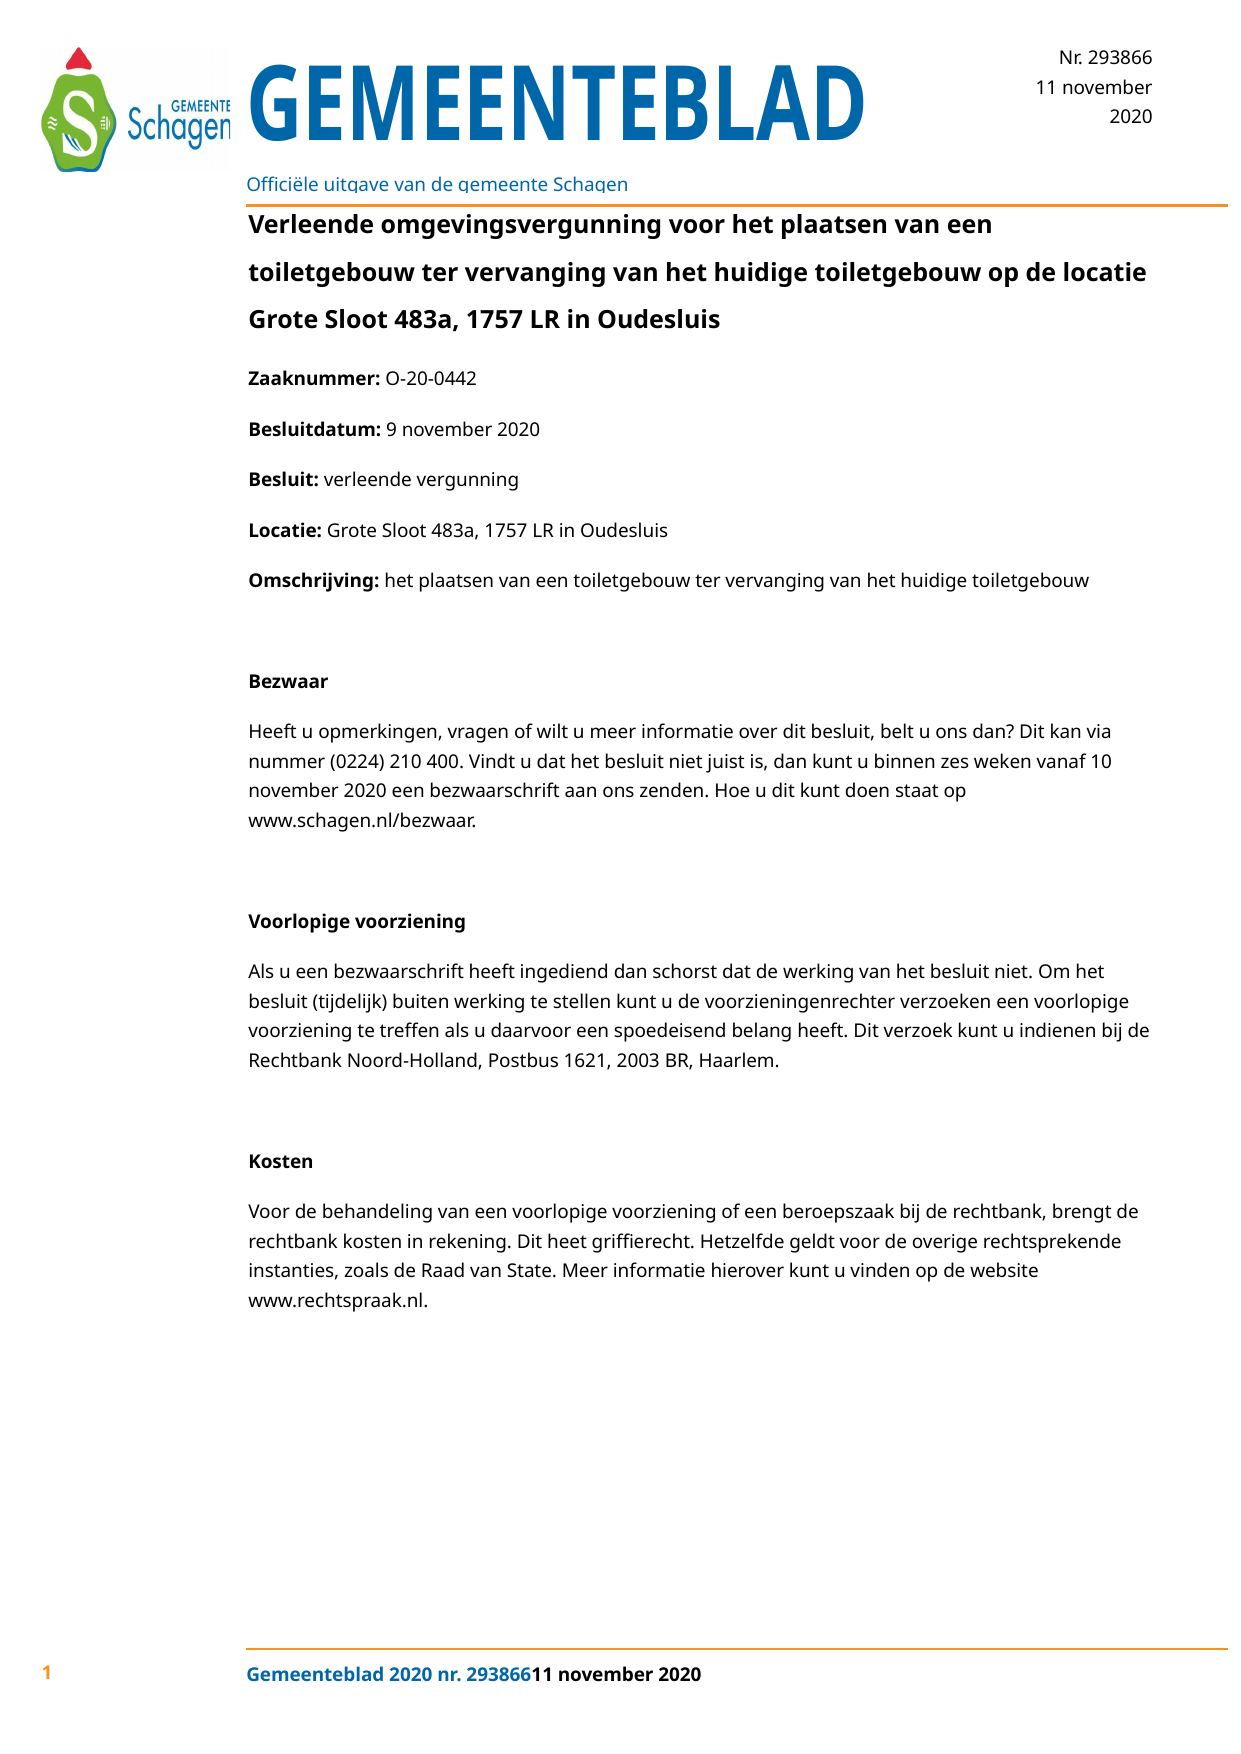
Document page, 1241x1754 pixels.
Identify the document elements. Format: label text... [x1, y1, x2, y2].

text Zaaknummer: O-20-0442 [248, 366, 1152, 391]
text Voor de behandeling van een voorlopige voorziening of een beroepszaak bij de rechtbank, brengt de rechtbank kosten in rekening. Dit heet griffierecht. Hetzelfde geldt voor de overige rechtsprekende instanties, zoals de Raad van State. Meer informatie hierover kunt u vinden op de website www.rechtspraak.nl. [248, 1198, 1152, 1313]
text Kosten [248, 1148, 1152, 1174]
text Omschrijving: het plaatsen van een toiletgebouw ter vervanging van het huidige toiletgebouw [248, 567, 1152, 593]
picture [41, 47, 231, 172]
text Besluit: verleende vergunning [248, 466, 1152, 492]
text Heeft u opmerkingen, vragen of wilt u meer informatie over dit besluit, belt u ons dan? Dit kan via nummer (0224) 210 400. Vindt u dat het besluit niet juist is, dan kunt u binnen zes weken vanaf 10 november 2020 een bezwaarschrift aan ons zenden. Hoe u dit kunt doen staat op www.schagen.nl/bezwaar. [248, 718, 1152, 833]
text Bezwaar [248, 668, 1152, 694]
text Verleende omgevingsvergunning voor het plaatsen van een toiletgebouw ter vervanging van het huidige toiletgebouw op de locatie Grote Sloot 483a, 1757 LR in Oudesluis [248, 207, 1152, 336]
text Als u een bezwaarschrift heeft ingediend dan schorst dat de werking van het besluit niet. Om het besluit (tijdelijk) buiten werking te stellen kunt u de voorzieningenrechter verzoeken een voorlopige voorziening te treffen als u daarvoor een spoedeisend belang heeft. Dit verzoek kunt u indienen bij de Rechtbank Noord-Holland, Postbus 1621, 2003 BR, Haarlem. [248, 958, 1152, 1073]
text Voorlopige voorziening [248, 908, 1152, 934]
text Besluitdatum: 9 november 2020 [248, 416, 1152, 442]
text Locatie: Grote Sloot 483a, 1757 LR in Oudesluis [248, 517, 1152, 542]
